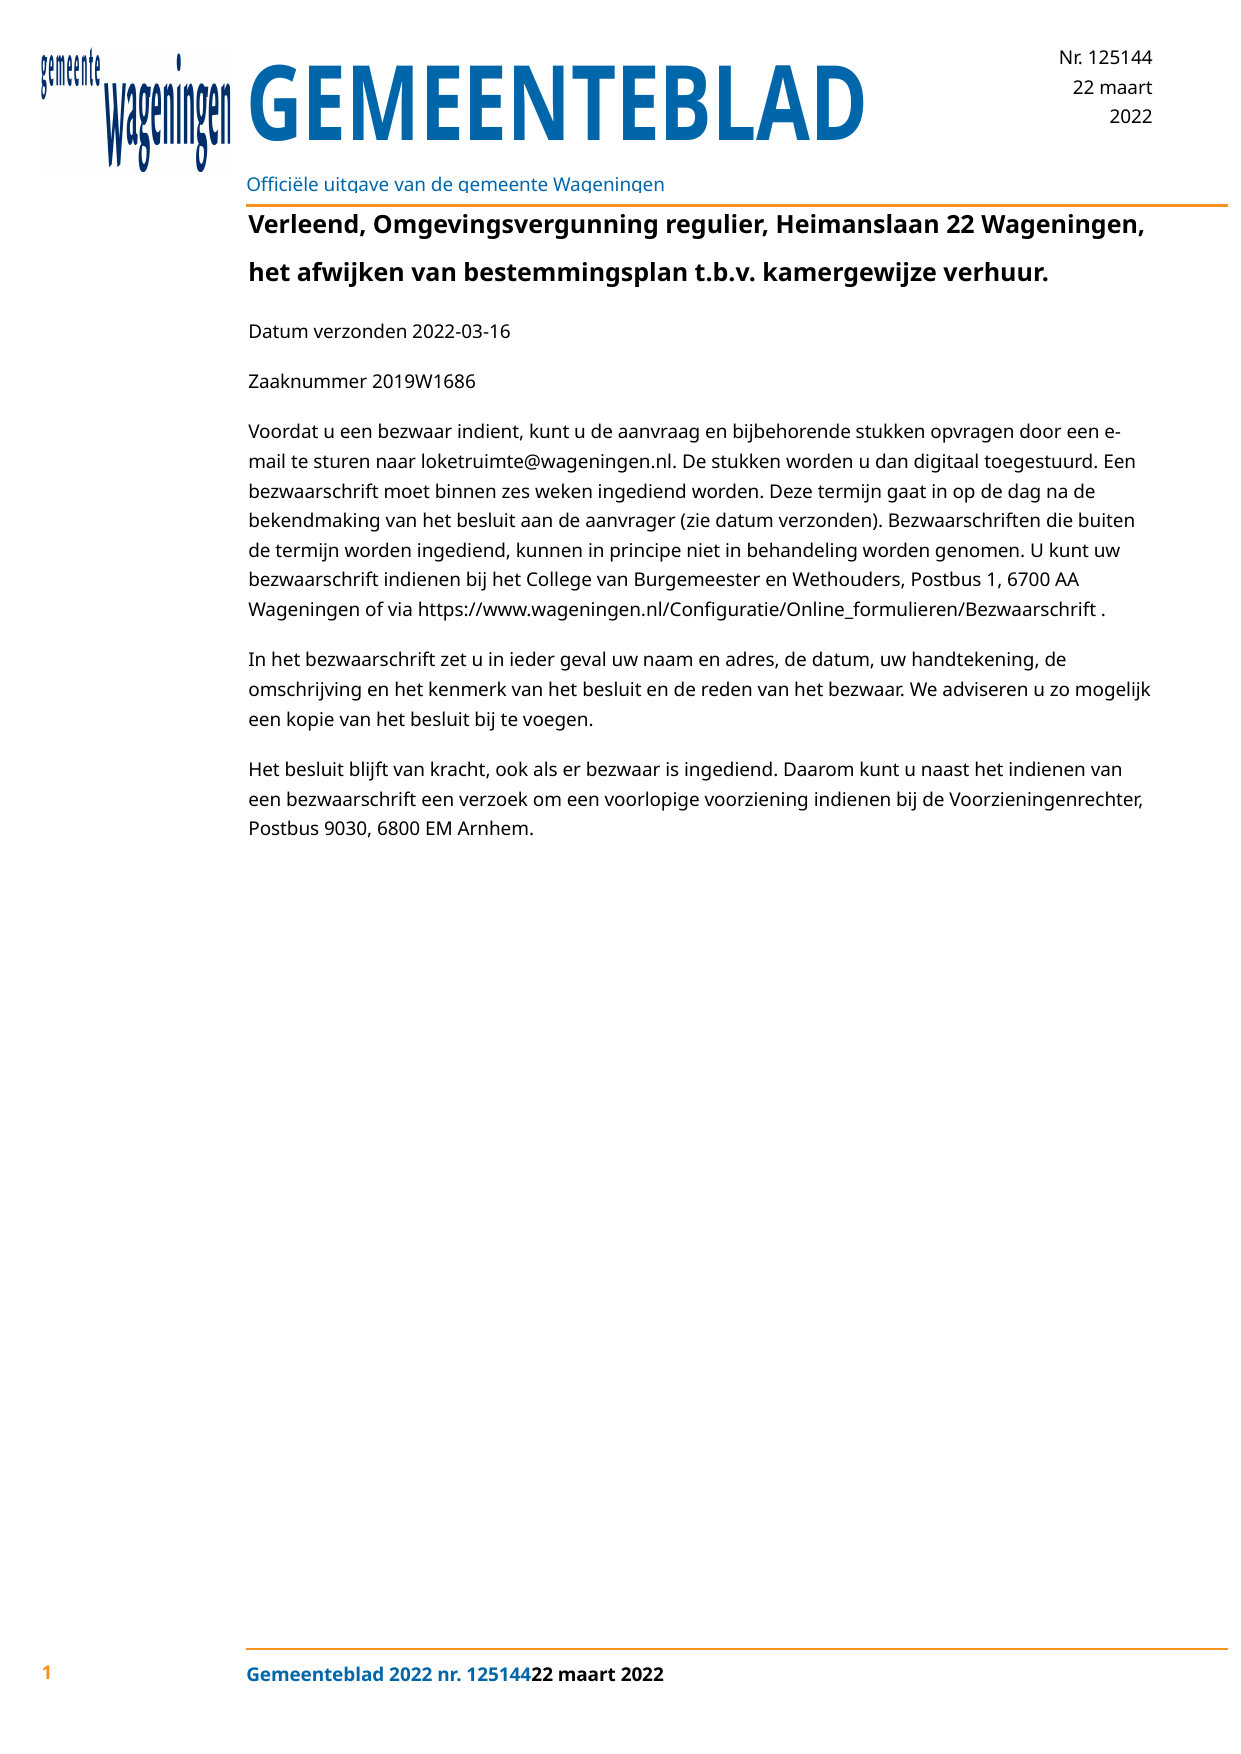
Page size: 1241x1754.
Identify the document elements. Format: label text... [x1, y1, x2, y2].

text Zaaknummer 2019W1686 [248, 368, 1152, 394]
text Het besluit blijft van kracht, ook als er bezwaar is ingediend. Daarom kunt u naast het indienen van een bezwaarschrift een verzoek om een voorlopige voorziening indienen bij de Voorzieningenrechter, Postbus 9030, 6800 EM Arnhem. [248, 756, 1152, 841]
text Voordat u een bezwaar indient, kunt u de aanvraag en bijbehorende stukken opvragen door een e-mail te sturen naar loketruimte@wageningen.nl. De stukken worden u dan digitaal toegestuurd. Een bezwaarschrift moet binnen zes weken ingediend worden. Deze termijn gaat in op de dag na de bekendmaking van het besluit aan de aanvrager (zie datum verzonden). Bezwaarschriften die buiten de termijn worden ingediend, kunnen in principe niet in behandeling worden genomen. U kunt uw bezwaarschrift indienen bij het College van Burgemeester en Wethouders, Postbus 1, 6700 AA Wageningen of via https://www.wageningen.nl/Configuratie/Online_formulieren/Bezwaarschrift . [248, 419, 1152, 622]
picture [41, 47, 231, 172]
text Verleend, Omgevingsvergunning regulier, Heimanslaan 22 Wageningen, het afwijken van bestemmingsplan t.b.v. kamergewijze verhuur. [248, 207, 1152, 288]
text Datum verzonden 2022-03-16 [248, 318, 1152, 344]
text In het bezwaarschrift zet u in ieder geval uw naam en adres, de datum, uw handtekening, de omschrijving en het kenmerk van het besluit en de reden van het bezwaar. We adviseren u zo mogelijk een kopie van het besluit bij te voegen. [248, 647, 1152, 732]
